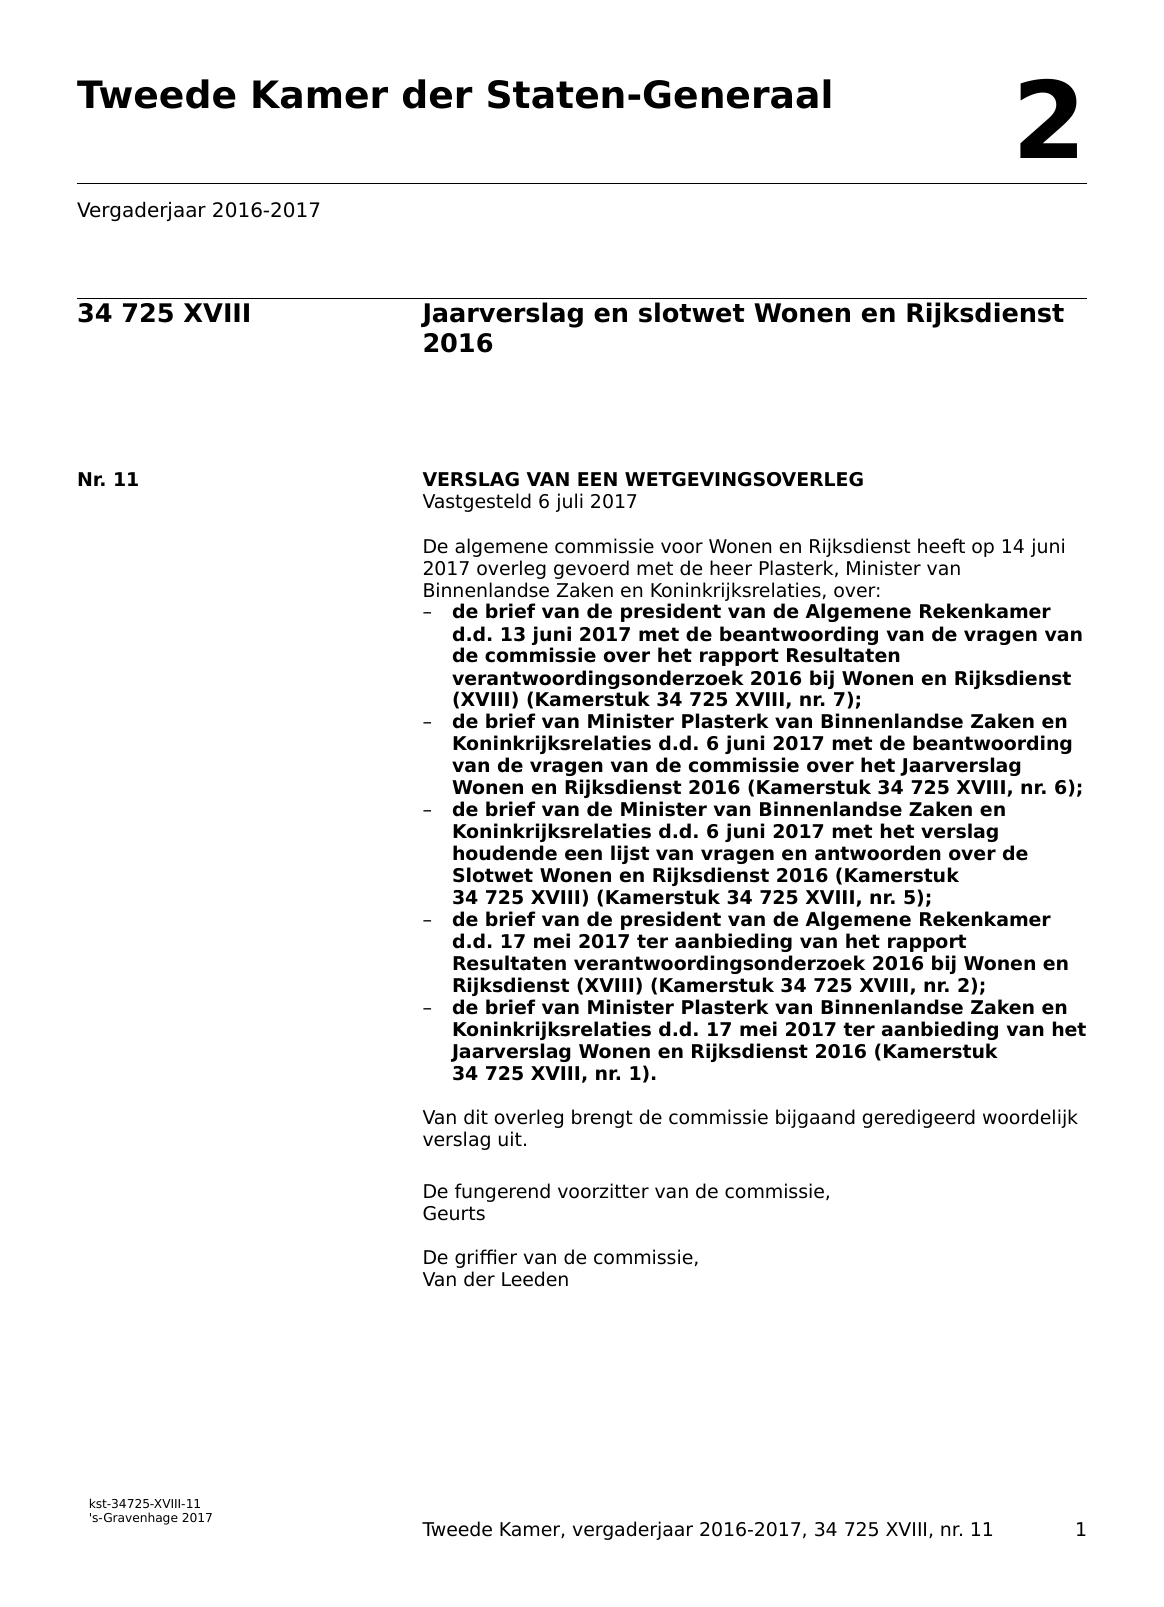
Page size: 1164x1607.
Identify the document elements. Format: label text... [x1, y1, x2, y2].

text – de brief van de Minister van Binnenlandse Zaken en Koninkrijksrelaties d.d. 6 juni 2017 met het verslag houdende een lijst van vragen en antwoorden over de Slotwet Wonen en Rijksdienst 2016 (Kamerstuk 34 725 XVIII) (Kamerstuk 34 725 XVIII, nr. 5); [422, 799, 1087, 909]
text – de brief van Minister Plasterk van Binnenlandse Zaken en Koninkrijksrelaties d.d. 17 mei 2017 ter aanbieding van het Jaarverslag Wonen en Rijksdienst 2016 (Kamerstuk 34 725 XVIII, nr. 1). [422, 997, 1087, 1085]
table_cell Vergaderjaar 2016-2017 [77, 184, 1087, 298]
text De fungerend voorzitter van de commissie, Geurts [422, 1181, 1087, 1225]
text De griffier van de commissie, Van der Leeden [422, 1247, 1087, 1291]
table_header 2 [886, 59, 1087, 183]
subtitle Nr. 11 VERSLAG VAN EEN WETGEVINGSOVERLEG [77, 469, 1087, 491]
text De algemene commissie voor Wonen en Rijksdienst heeft op 14 juni 2017 overleg gevoerd met de heer Plasterk, Minister van Binnenlandse Zaken en Koninkrijksrelaties, over: [422, 536, 1087, 601]
text – de brief van de president van de Algemene Rekenkamer d.d. 13 juni 2017 met de beantwoording van de vragen van de commissie over het rapport Resultaten verantwoordingsonderzoek 2016 bij Wonen en Rijksdienst (XVIII) (Kamerstuk 34 725 XVIII, nr. 7); [422, 601, 1087, 711]
table_header Tweede Kamer der Staten-Generaal [77, 59, 886, 183]
text Vastgesteld 6 juli 2017 [422, 491, 1087, 513]
text 's-Gravenhage 2017 [88, 1511, 323, 1525]
subtitle 34 725 XVIII Jaarverslag en slotwet Wonen en Rijksdienst 2016 [77, 299, 1087, 358]
text – de brief van de president van de Algemene Rekenkamer d.d. 17 mei 2017 ter aanbieding van het rapport Resultaten verantwoordingsonderzoek 2016 bij Wonen en Rijksdienst (XVIII) (Kamerstuk 34 725 XVIII, nr. 2); [422, 909, 1087, 997]
text – de brief van Minister Plasterk van Binnenlandse Zaken en Koninkrijksrelaties d.d. 6 juni 2017 met de beantwoording van de vragen van de commissie over het Jaarverslag Wonen en Rijksdienst 2016 (Kamerstuk 34 725 XVIII, nr. 6); [422, 711, 1087, 799]
text Van dit overleg brengt de commissie bijgaand geredigeerd woordelijk verslag uit. [422, 1107, 1087, 1151]
text kst-34725-XVIII-11 [88, 1497, 323, 1511]
